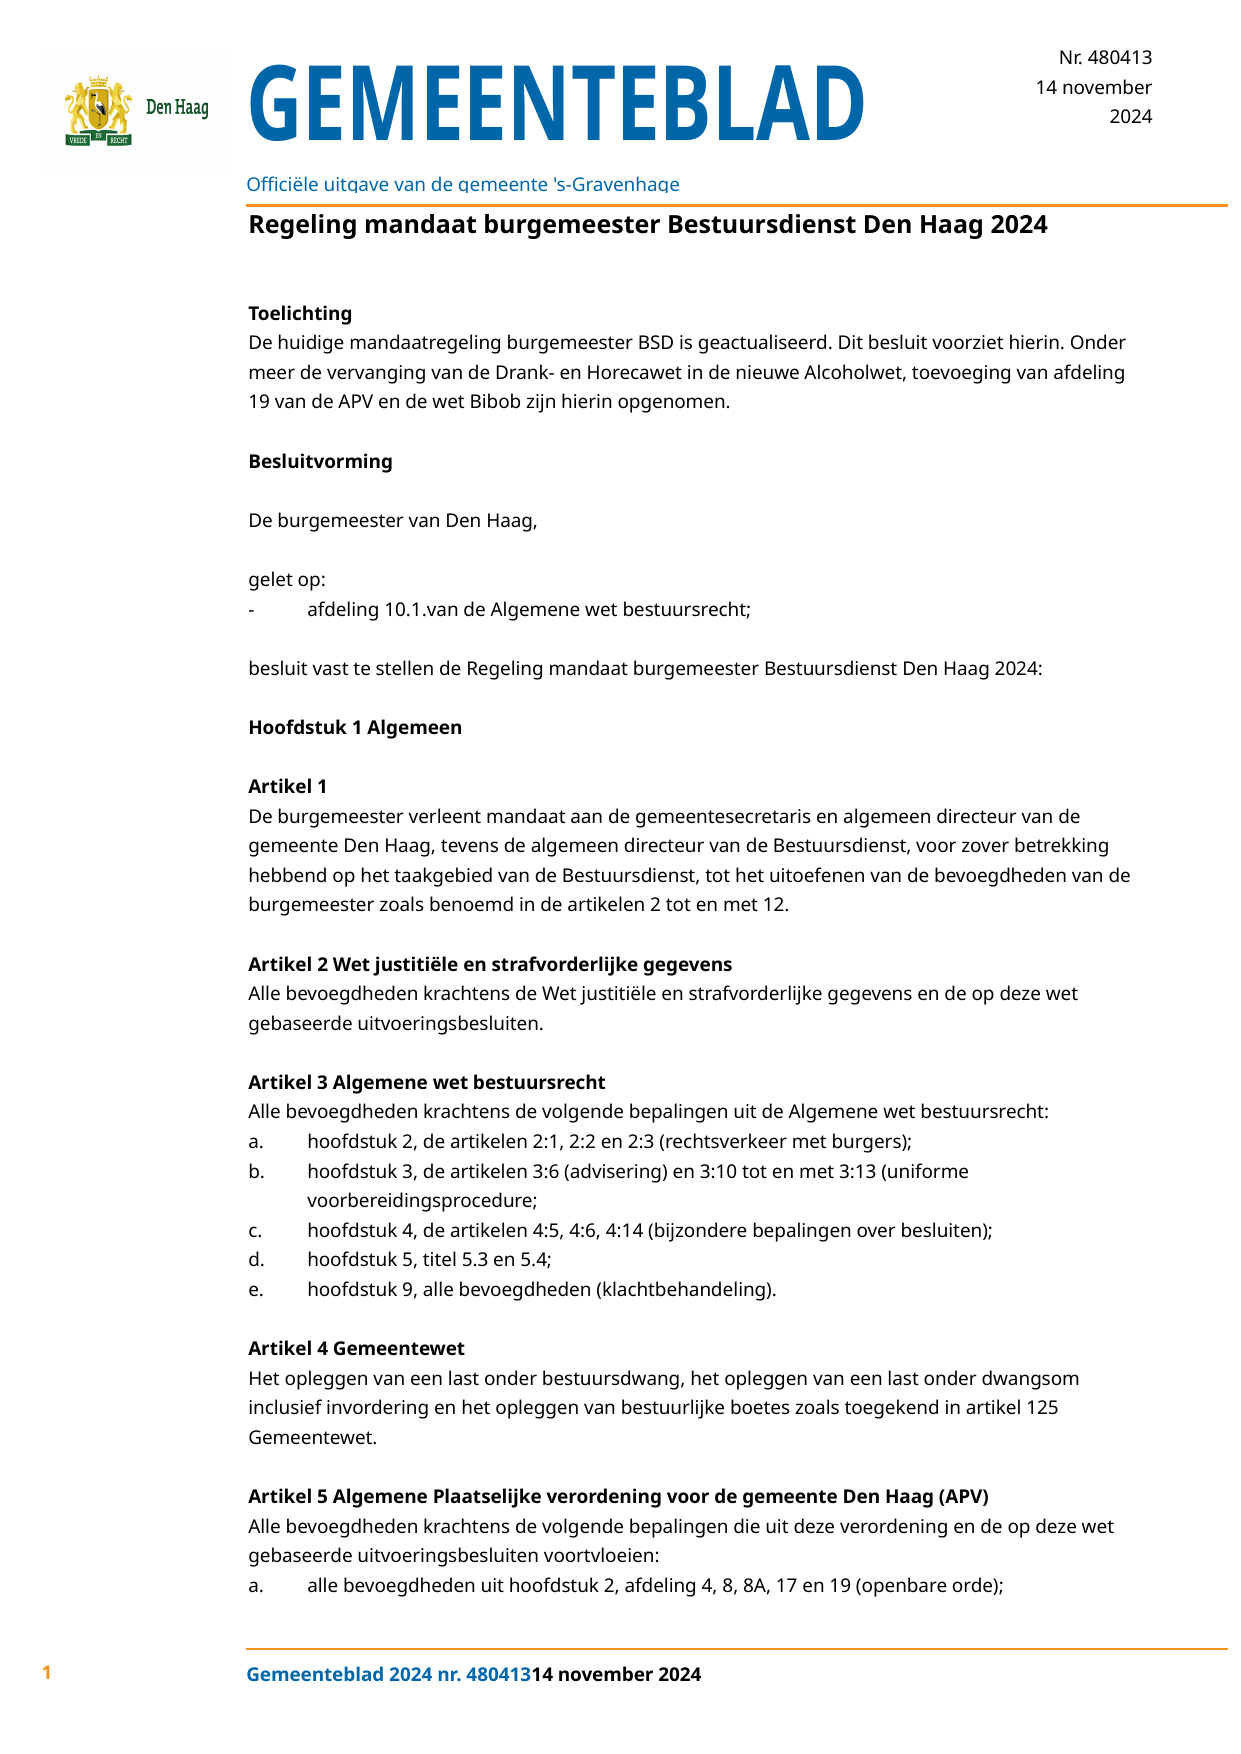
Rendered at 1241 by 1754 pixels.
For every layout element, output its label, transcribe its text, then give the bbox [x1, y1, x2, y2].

text Toelichting [248, 300, 1152, 326]
text Alle bevoegdheden krachtens de Wet justitiële en strafvorderlijke gegevens en de op deze wet gebaseerde uitvoeringsbesluiten. [248, 980, 1152, 1036]
text Artikel 1 [248, 773, 1152, 799]
list hoofdstuk 9, alle bevoegdheden (klachtbehandeling). [248, 1276, 1152, 1302]
list hoofdstuk 3, de artikelen 3:6 (advisering) en 3:10 tot en met 3:13 (uniforme voorbereidingsprocedure; [248, 1158, 1152, 1213]
list hoofdstuk 4, de artikelen 4:5, 4:6, 4:14 (bijzondere bepalingen over besluiten); [248, 1217, 1152, 1243]
text Artikel 3 Algemene wet bestuursrecht [248, 1069, 1152, 1095]
list hoofdstuk 2, de artikelen 2:1, 2:2 en 2:3 (rechtsverkeer met burgers); [248, 1128, 1152, 1154]
text Alle bevoegdheden krachtens de volgende bepalingen uit de Algemene wet bestuursrecht: [248, 1099, 1152, 1124]
text De burgemeester van Den Haag, [248, 507, 1152, 533]
list afdeling 10.1.van de Algemene wet bestuursrecht; [248, 596, 1152, 621]
text Besluitvorming [248, 448, 1152, 473]
text Artikel 2 Wet justitiële en strafvorderlijke gegevens [248, 951, 1152, 976]
text Regeling mandaat burgemeester Bestuursdienst Den Haag 2024 [248, 207, 1152, 241]
text Artikel 5 Algemene Plaatselijke verordening voor de gemeente Den Haag (APV) [248, 1483, 1152, 1509]
text besluit vast te stellen de Regeling mandaat burgemeester Bestuursdienst Den Haag 2024: [248, 655, 1152, 681]
list alle bevoegdheden uit hoofdstuk 2, afdeling 4, 8, 8A, 17 en 19 (openbare orde); [248, 1572, 1152, 1598]
text Hoofdstuk 1 Algemeen [248, 714, 1152, 740]
text Artikel 4 Gemeentewet [248, 1335, 1152, 1361]
picture [41, 47, 231, 172]
text De huidige mandaatregeling burgemeester BSD is geactualiseerd. Dit besluit voorziet hierin. Onder meer de vervanging van de Drank- en Horecawet in de nieuwe Alcoholwet, toevoeging van afdeling 19 van de APV en de wet Bibob zijn hierin opgenomen. [248, 329, 1152, 414]
text De burgemeester verleent mandaat aan de gemeentesecretaris en algemeen directeur van de gemeente Den Haag, tevens de algemeen directeur van de Bestuursdienst, voor zover betrekking hebbend op het taakgebied van de Bestuursdienst, tot het uitoefenen van de bevoegdheden van de burgemeester zoals benoemd in de artikelen 2 tot en met 12. [248, 803, 1152, 917]
text Het opleggen van een last onder bestuursdwang, het opleggen van een last onder dwangsom inclusief invordering en het opleggen van bestuurlijke boetes zoals toegekend in artikel 125 Gemeentewet. [248, 1365, 1152, 1450]
text Alle bevoegdheden krachtens de volgende bepalingen die uit deze verordening en de op deze wet gebaseerde uitvoeringsbesluiten voortvloeien: [248, 1513, 1152, 1568]
text gelet op: [248, 566, 1152, 592]
list hoofdstuk 5, titel 5.3 en 5.4; [248, 1247, 1152, 1272]
